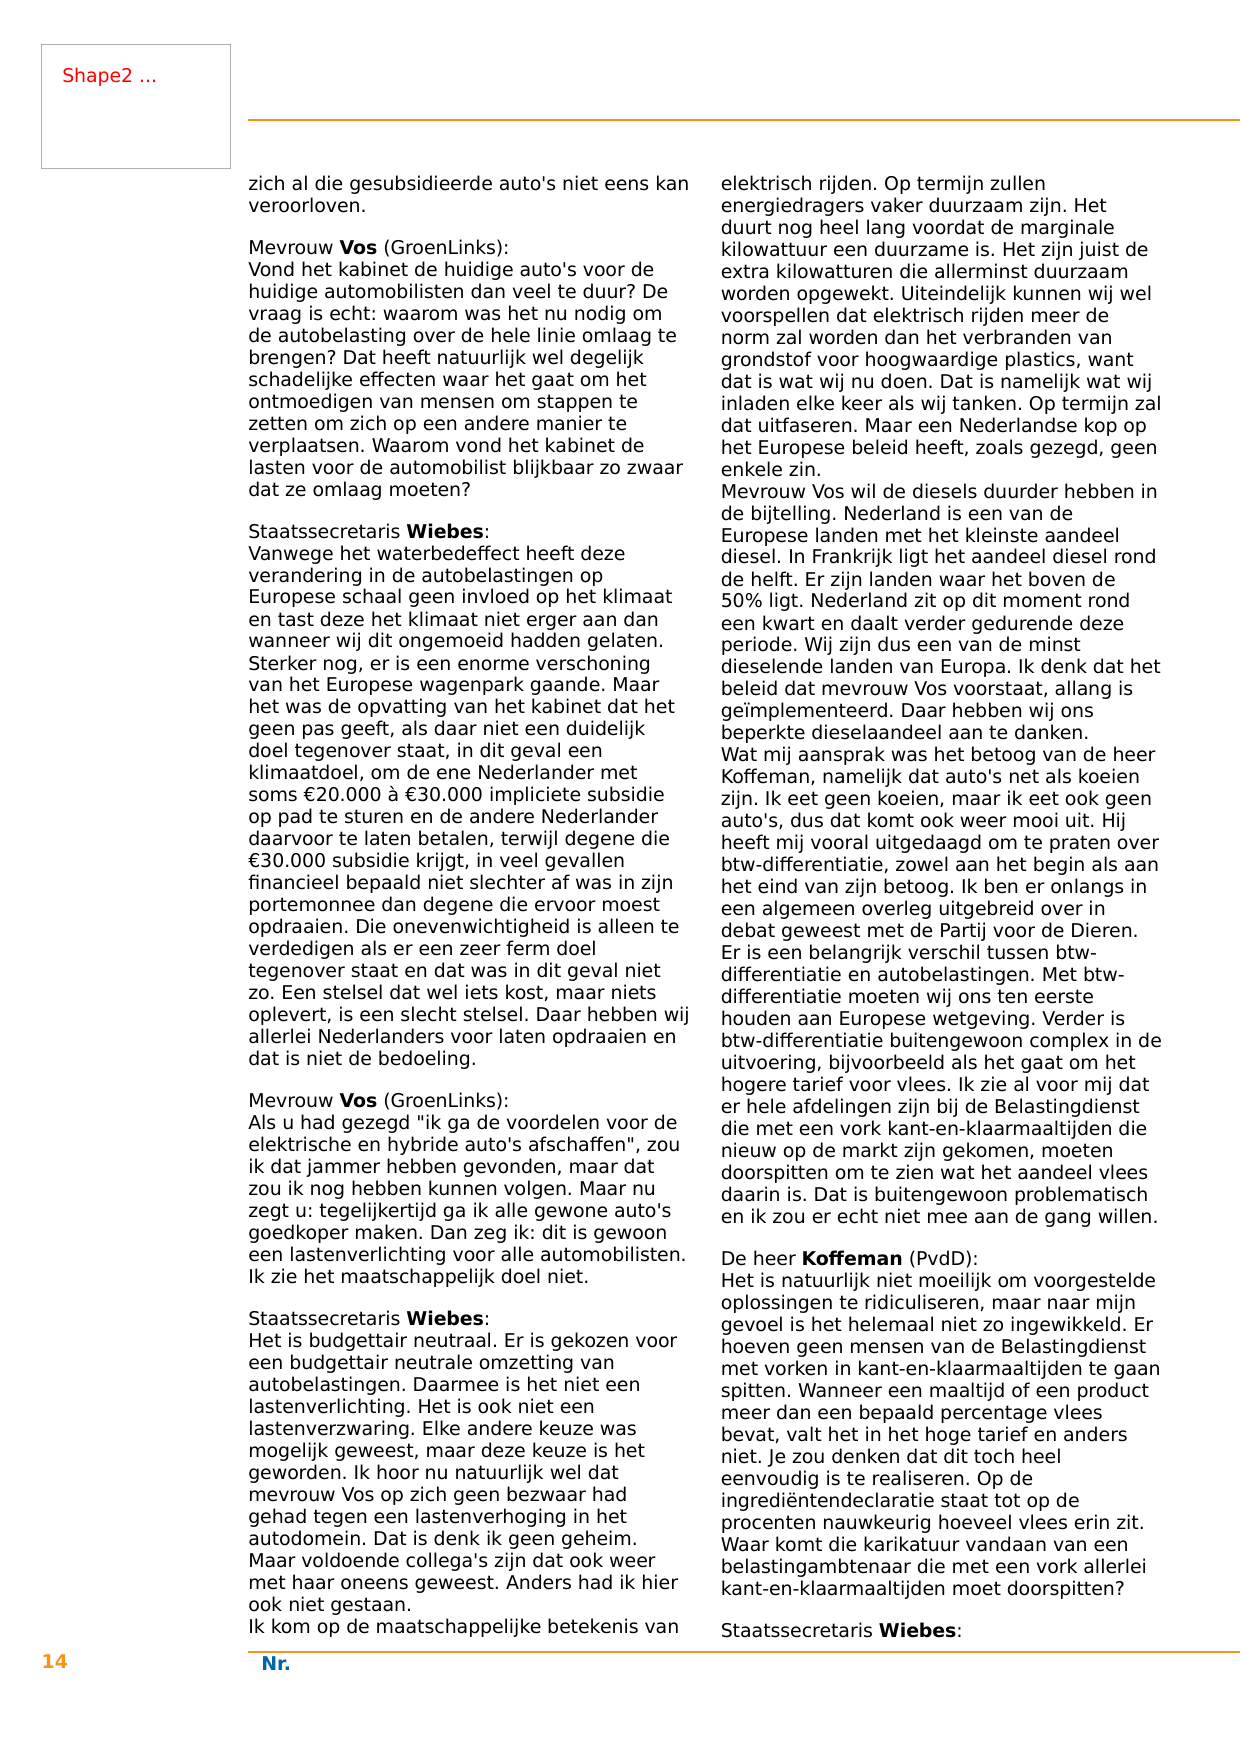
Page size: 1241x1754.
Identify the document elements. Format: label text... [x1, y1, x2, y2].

text Vond het kabinet de huidige auto's voor de huidige automobilisten dan veel te duur? De vraag is echt: waarom was het nu nodig om de autobelasting over de hele linie omlaag te brengen? Dat heeft natuurlijk wel degelijk schadelijke effecten waar het gaat om het ontmoedigen van mensen om stappen te zetten om zich op een andere manier te verplaatsen. Waarom vond het kabinet de lasten voor de automobilist blijkbaar zo zwaar dat ze omlaag moeten? [248, 259, 691, 501]
text Mevrouw Vos wil de diesels duurder hebben in de bijtelling. Nederland is een van de Europese landen met het kleinste aandeel diesel. In Frankrijk ligt het aandeel diesel rond de helft. Er zijn landen waar het boven de 50% ligt. Nederland zit op dit moment rond een kwart en daalt verder gedurende deze periode. Wij zijn dus een van de minst dieselende landen van Europa. Ik denk dat het beleid dat mevrouw Vos voorstaat, allang is geïmplementeerd. Daar hebben wij ons beperkte dieselaandeel aan te danken. [721, 481, 1163, 744]
text Mevrouw Vos (GroenLinks): [248, 237, 691, 259]
text Als u had gezegd "ik ga de voordelen voor de elektrische en hybride auto's afschaffen", zou ik dat jammer hebben gevonden, maar dat zou ik nog hebben kunnen volgen. Maar nu zegt u: tegelijkertijd ga ik alle gewone auto's goedkoper maken. Dan zeg ik: dit is gewoon een lastenverlichting voor alle automobilisten. Ik zie het maatschappelijk doel niet. [248, 1112, 691, 1288]
text zich al die gesubsidieerde auto's niet eens kan veroorloven. [248, 173, 691, 217]
text Staatssecretaris Wiebes: [721, 1619, 1163, 1641]
text Staatssecretaris Wiebes: [248, 521, 691, 542]
text Staatssecretaris Wiebes: [248, 1308, 691, 1330]
text Wat mij aansprak was het betoog van de heer Koffeman, namelijk dat auto's net als koeien zijn. Ik eet geen koeien, maar ik eet ook geen auto's, dus dat komt ook weer mooi uit. Hij heeft mij vooral uitgedaagd om te praten over btw-differentiatie, zowel aan het begin als aan het eind van zijn betoog. Ik ben er onlangs in een algemeen overleg uitgebreid over in debat geweest met de Partij voor de Dieren. Er is een belangrijk verschil tussen btw-differentiatie en autobelastingen. Met btw-differentiatie moeten wij ons ten eerste houden aan Europese wetgeving. Verder is btw-differentiatie buitengewoon complex in de uitvoering, bijvoorbeeld als het gaat om het hogere tarief voor vlees. Ik zie al voor mij dat er hele afdelingen zijn bij de Belastingdienst die met een vork kant-en-klaarmaaltijden die nieuw op de markt zijn gekomen, moeten doorspitten om te zien wat het aandeel vlees daarin is. Dat is buitengewoon problematisch en ik zou er echt niet mee aan de gang willen. [721, 744, 1163, 1228]
text Het is natuurlijk niet moeilijk om voorgestelde oplossingen te ridiculiseren, maar naar mijn gevoel is het helemaal niet zo ingewikkeld. Er hoeven geen mensen van de Belastingdienst met vorken in kant-en-klaarmaaltijden te gaan spitten. Wanneer een maaltijd of een product meer dan een bepaald percentage vlees bevat, valt het in het hoge tarief en anders niet. Je zou denken dat dit toch heel eenvoudig is te realiseren. Op de ingrediëntendeclaratie staat tot op de procenten nauwkeurig hoeveel vlees erin zit. Waar komt die karikatuur vandaan van een belastingambtenaar die met een vork allerlei kant-en-klaarmaaltijden moet doorspitten? [721, 1270, 1163, 1599]
text De heer Koffeman (PvdD): [721, 1248, 1163, 1270]
text Het is budgettair neutraal. Er is gekozen voor een budgettair neutrale omzetting van autobelastingen. Daarmee is het niet een lastenverlichting. Het is ook niet een lastenverzwaring. Elke andere keuze was mogelijk geweest, maar deze keuze is het geworden. Ik hoor nu natuurlijk wel dat mevrouw Vos op zich geen bezwaar had gehad tegen een lastenverhoging in het autodomein. Dat is denk ik geen geheim. Maar voldoende collega's zijn dat ook weer met haar oneens geweest. Anders had ik hier ook niet gestaan. [248, 1330, 691, 1616]
text Vanwege het waterbedeffect heeft deze verandering in de autobelastingen op Europese schaal geen invloed op het klimaat en tast deze het klimaat niet erger aan dan wanneer wij dit ongemoeid hadden gelaten. Sterker nog, er is een enorme verschoning van het Europese wagenpark gaande. Maar het was de opvatting van het kabinet dat het geen pas geeft, als daar niet een duidelijk doel tegenover staat, in dit geval een klimaatdoel, om de ene Nederlander met soms €20.000 à €30.000 impliciete subsidie op pad te sturen en de andere Nederlander daarvoor te laten betalen, terwijl degene die €30.000 subsidie krijgt, in veel gevallen financieel bepaald niet slechter af was in zijn portemonnee dan degene die ervoor moest opdraaien. Die onevenwichtigheid is alleen te verdedigen als er een zeer ferm doel tegenover staat en dat was in dit geval niet zo. Een stelsel dat wel iets kost, maar niets oplevert, is een slecht stelsel. Daar hebben wij allerlei Nederlanders voor laten opdraaien en dat is niet de bedoeling. [248, 542, 691, 1070]
text Ik kom op de maatschappelijke betekenis van [248, 1616, 691, 1637]
text Mevrouw Vos (GroenLinks): [248, 1090, 691, 1112]
text elektrisch rijden. Op termijn zullen energiedragers vaker duurzaam zijn. Het duurt nog heel lang voordat de marginale kilowattuur een duurzame is. Het zijn juist de extra kilowatturen die allerminst duurzaam worden opgewekt. Uiteindelijk kunnen wij wel voorspellen dat elektrisch rijden meer de norm zal worden dan het verbranden van grondstof voor hoogwaardige plastics, want dat is wat wij nu doen. Dat is namelijk wat wij inladen elke keer als wij tanken. Op termijn zal dat uitfaseren. Maar een Nederlandse kop op het Europese beleid heeft, zoals gezegd, geen enkele zin. [721, 173, 1163, 481]
